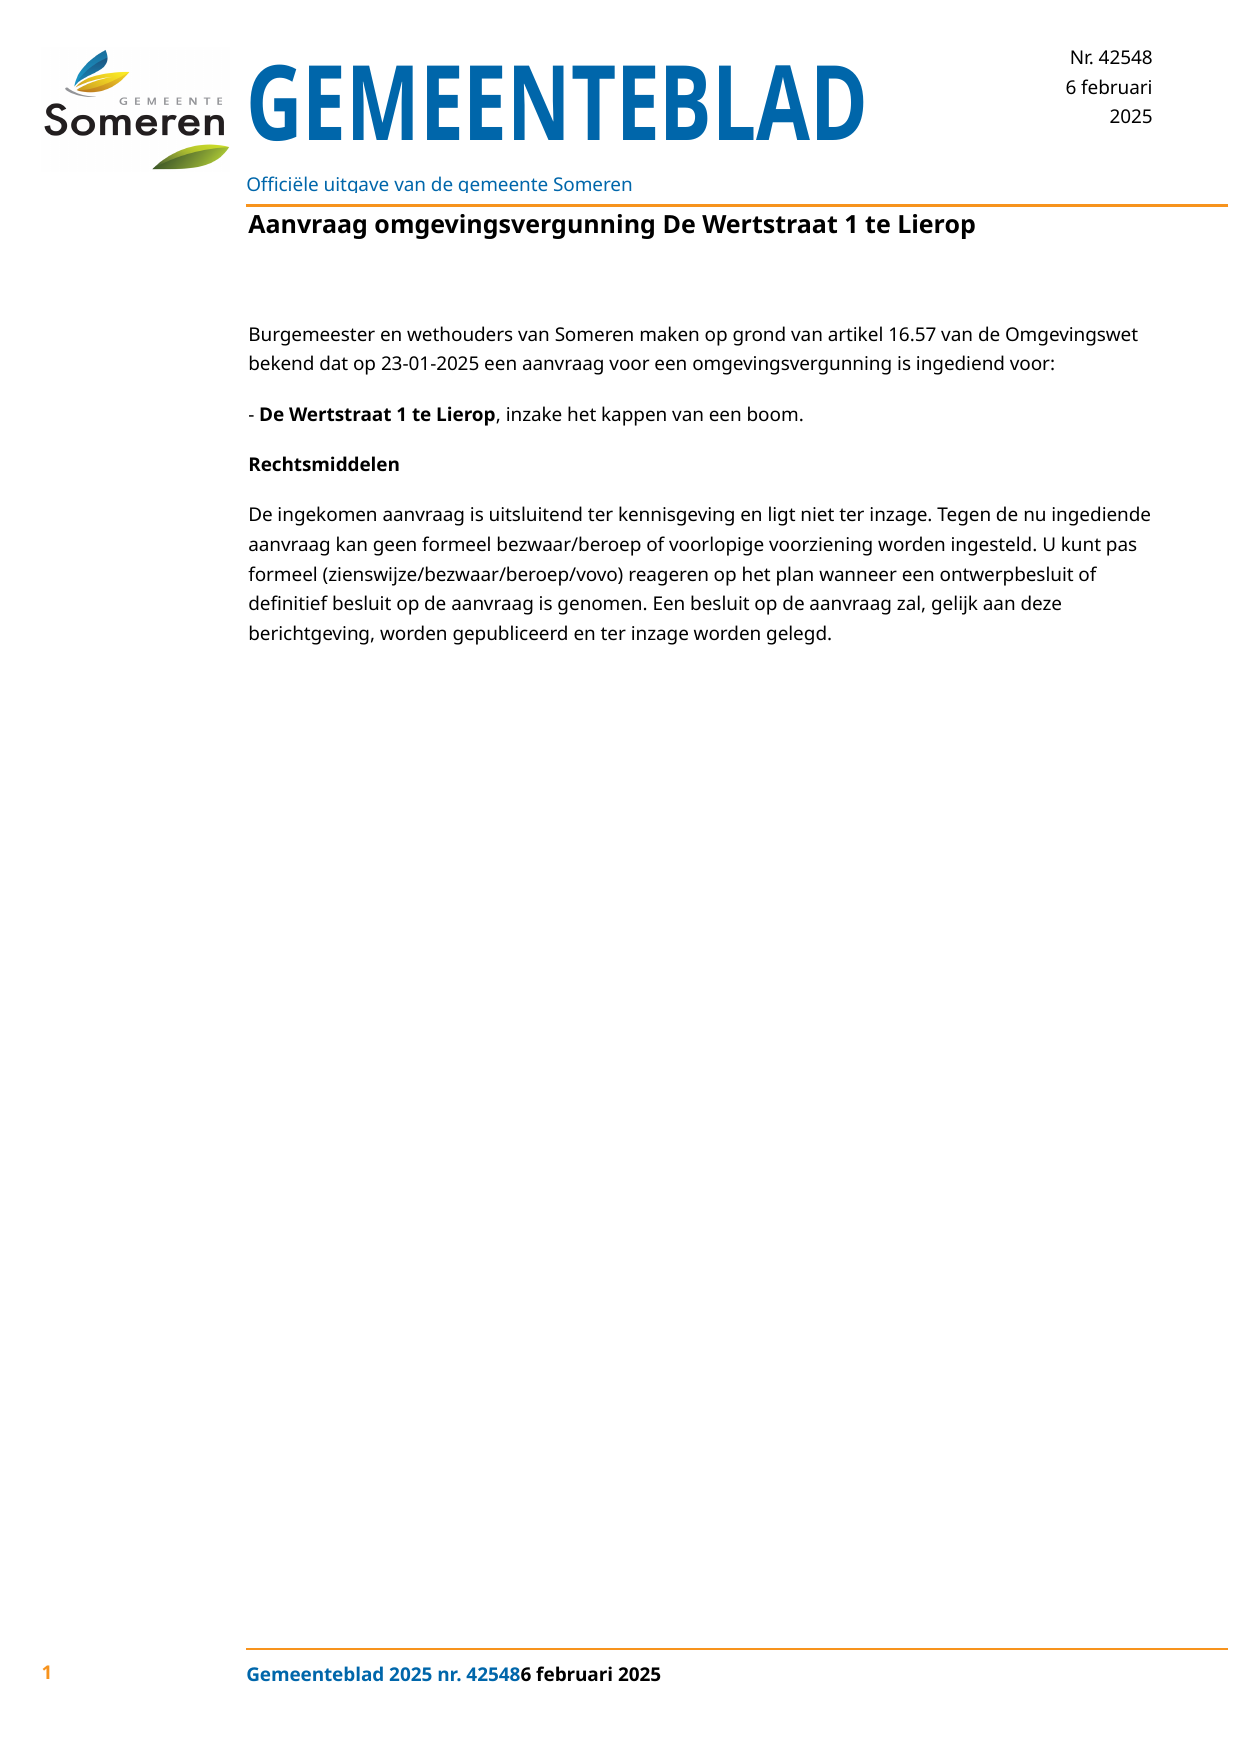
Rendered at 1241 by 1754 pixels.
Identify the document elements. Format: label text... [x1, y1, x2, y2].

text Burgemeester en wethouders van Someren maken op grond van artikel 16.57 van de Omgevingswet bekend dat op 23-01-2025 een aanvraag voor een omgevingsvergunning is ingediend voor: [248, 321, 1152, 376]
text Rechtsmiddelen [248, 451, 1152, 477]
picture [41, 47, 231, 172]
text Aanvraag omgevingsvergunning De Wertstraat 1 te Lierop [248, 207, 1152, 241]
text - De Wertstraat 1 te Lierop, inzake het kappen van een boom. [248, 401, 1152, 426]
text De ingekomen aanvraag is uitsluitend ter kennisgeving en ligt niet ter inzage. Tegen de nu ingediende aanvraag kan geen formeel bezwaar/beroep of voorlopige voorziening worden ingesteld. U kunt pas formeel (zienswijze/bezwaar/beroep/vovo) reageren op het plan wanneer een ontwerpbesluit of definitief besluit op de aanvraag is genomen. Een besluit op de aanvraag zal, gelijk aan deze berichtgeving, worden gepubliceerd en ter inzage worden gelegd. [248, 502, 1152, 646]
